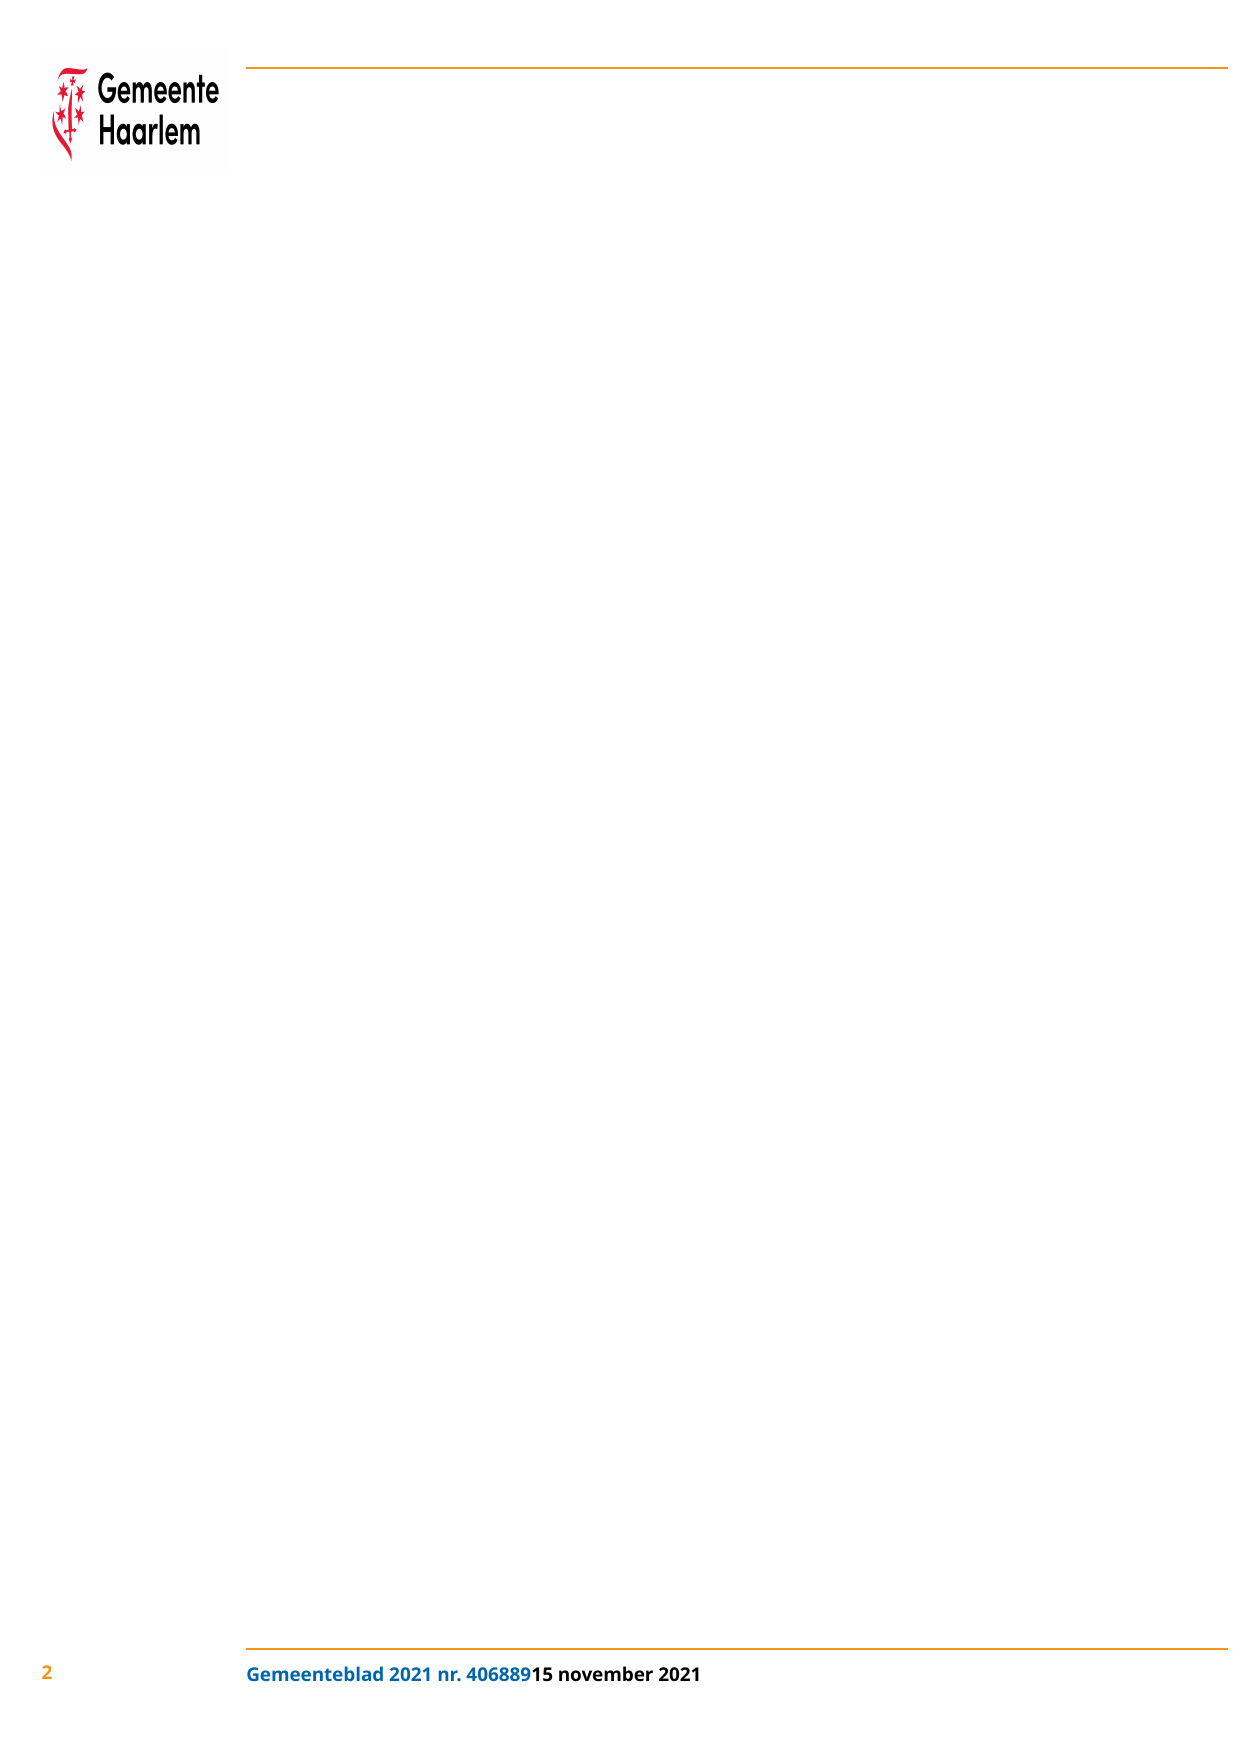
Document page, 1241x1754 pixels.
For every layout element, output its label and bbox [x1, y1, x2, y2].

picture [41, 47, 231, 172]
